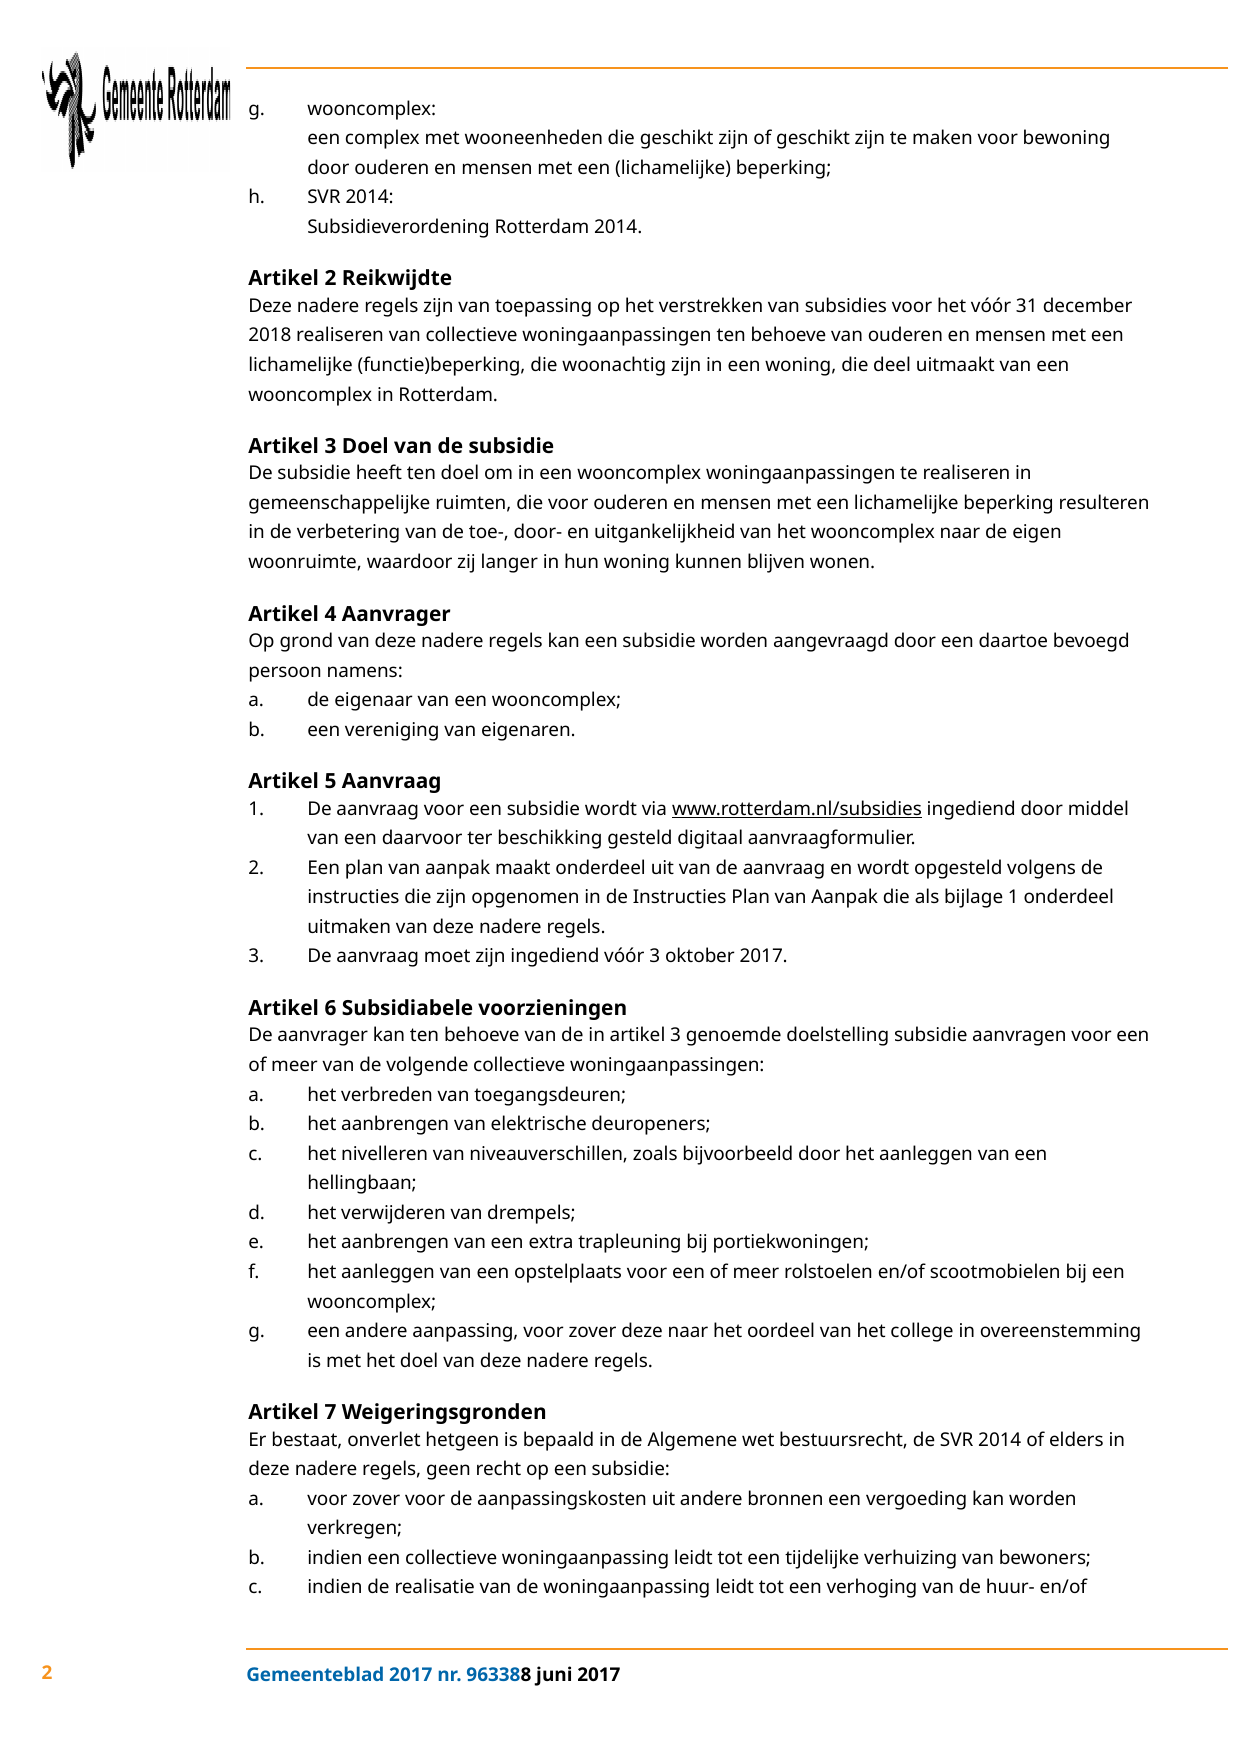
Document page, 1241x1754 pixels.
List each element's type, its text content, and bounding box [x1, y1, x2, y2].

text Artikel 7 Weigeringsgronden [248, 1397, 1152, 1426]
text Deze nadere regels zijn van toepassing op het verstrekken van subsidies voor het vóór 31 december 2018 realiseren van collectieve woningaanpassingen ten behoeve van ouderen en mensen met een lichamelijke (functie)beperking, die woonachtig zijn in een woning, die deel uitmaakt van een wooncomplex in Rotterdam. [248, 292, 1152, 406]
list De aanvraag voor een subsidie wordt via www.rotterdam.nl/subsidies ingediend door middel van een daarvoor ter beschikking gesteld digitaal aanvraagformulier. [248, 795, 1152, 850]
list indien een collectieve woningaanpassing leidt tot een tijdelijke verhuizing van bewoners; [248, 1544, 1152, 1570]
list het verwijderen van drempels; [248, 1199, 1152, 1225]
list een complex met wooneenheden die geschikt zijn of geschikt zijn te maken voor bewoning door ouderen en mensen met een (lichamelijke) beperking; [248, 124, 1152, 180]
list het verbreden van toegangsdeuren; [248, 1081, 1152, 1106]
picture [41, 47, 231, 172]
list De aanvraag moet zijn ingediend vóór 3 oktober 2017. [248, 943, 1152, 968]
list het nivelleren van niveauverschillen, zoals bijvoorbeeld door het aanleggen van een hellingbaan; [248, 1140, 1152, 1195]
text Op grond van deze nadere regels kan een subsidie worden aangevraagd door een daartoe bevoegd persoon namens: [248, 627, 1152, 682]
list wooncomplex: [248, 95, 1152, 121]
list de eigenaar van een wooncomplex; [248, 686, 1152, 712]
text Artikel 2 Reikwijdte [248, 263, 1152, 292]
list Een plan van aanpak maakt onderdeel uit van de aanvraag en wordt opgesteld volgens de instructies die zijn opgenomen in de Instructies Plan van Aanpak die als bijlage 1 onderdeel uitmaken van deze nadere regels. [248, 854, 1152, 939]
list indien de realisatie van de woningaanpassing leidt tot een verhoging van de huur- en/of [248, 1574, 1152, 1599]
text Artikel 3 Doel van de subsidie [248, 431, 1152, 459]
list SVR 2014: [248, 183, 1152, 209]
text De aanvrager kan ten behoeve van de in artikel 3 genoemde doelstelling subsidie aanvragen voor een of meer van de volgende collectieve woningaanpassingen: [248, 1022, 1152, 1077]
list het aanbrengen van een extra trapleuning bij portiekwoningen; [248, 1229, 1152, 1254]
list Subsidieverordening Rotterdam 2014. [248, 213, 1152, 239]
list voor zover voor de aanpassingskosten uit andere bronnen een vergoeding kan worden verkregen; [248, 1485, 1152, 1540]
text Artikel 5 Aanvraag [248, 766, 1152, 795]
text Er bestaat, onverlet hetgeen is bepaald in de Algemene wet bestuursrecht, de SVR 2014 of elders in deze nadere regels, geen recht op een subsidie: [248, 1426, 1152, 1481]
list een andere aanpassing, voor zover deze naar het oordeel van het college in overeenstemming is met het doel van deze nadere regels. [248, 1317, 1152, 1373]
text Artikel 6 Subsidiabele voorzieningen [248, 993, 1152, 1022]
list een vereniging van eigenaren. [248, 716, 1152, 742]
text Artikel 4 Aanvrager [248, 599, 1152, 627]
list het aanleggen van een opstelplaats voor een of meer rolstoelen en/of scootmobielen bij een wooncomplex; [248, 1258, 1152, 1313]
text De subsidie heeft ten doel om in een wooncomplex woningaanpassingen te realiseren in gemeenschappelijke ruimten, die voor ouderen en mensen met een lichamelijke beperking resulteren in de verbetering van de toe-, door- en uitgankelijkheid van het wooncomplex naar de eigen woonruimte, waardoor zij langer in hun woning kunnen blijven wonen. [248, 459, 1152, 574]
list het aanbrengen van elektrische deuropeners; [248, 1110, 1152, 1136]
